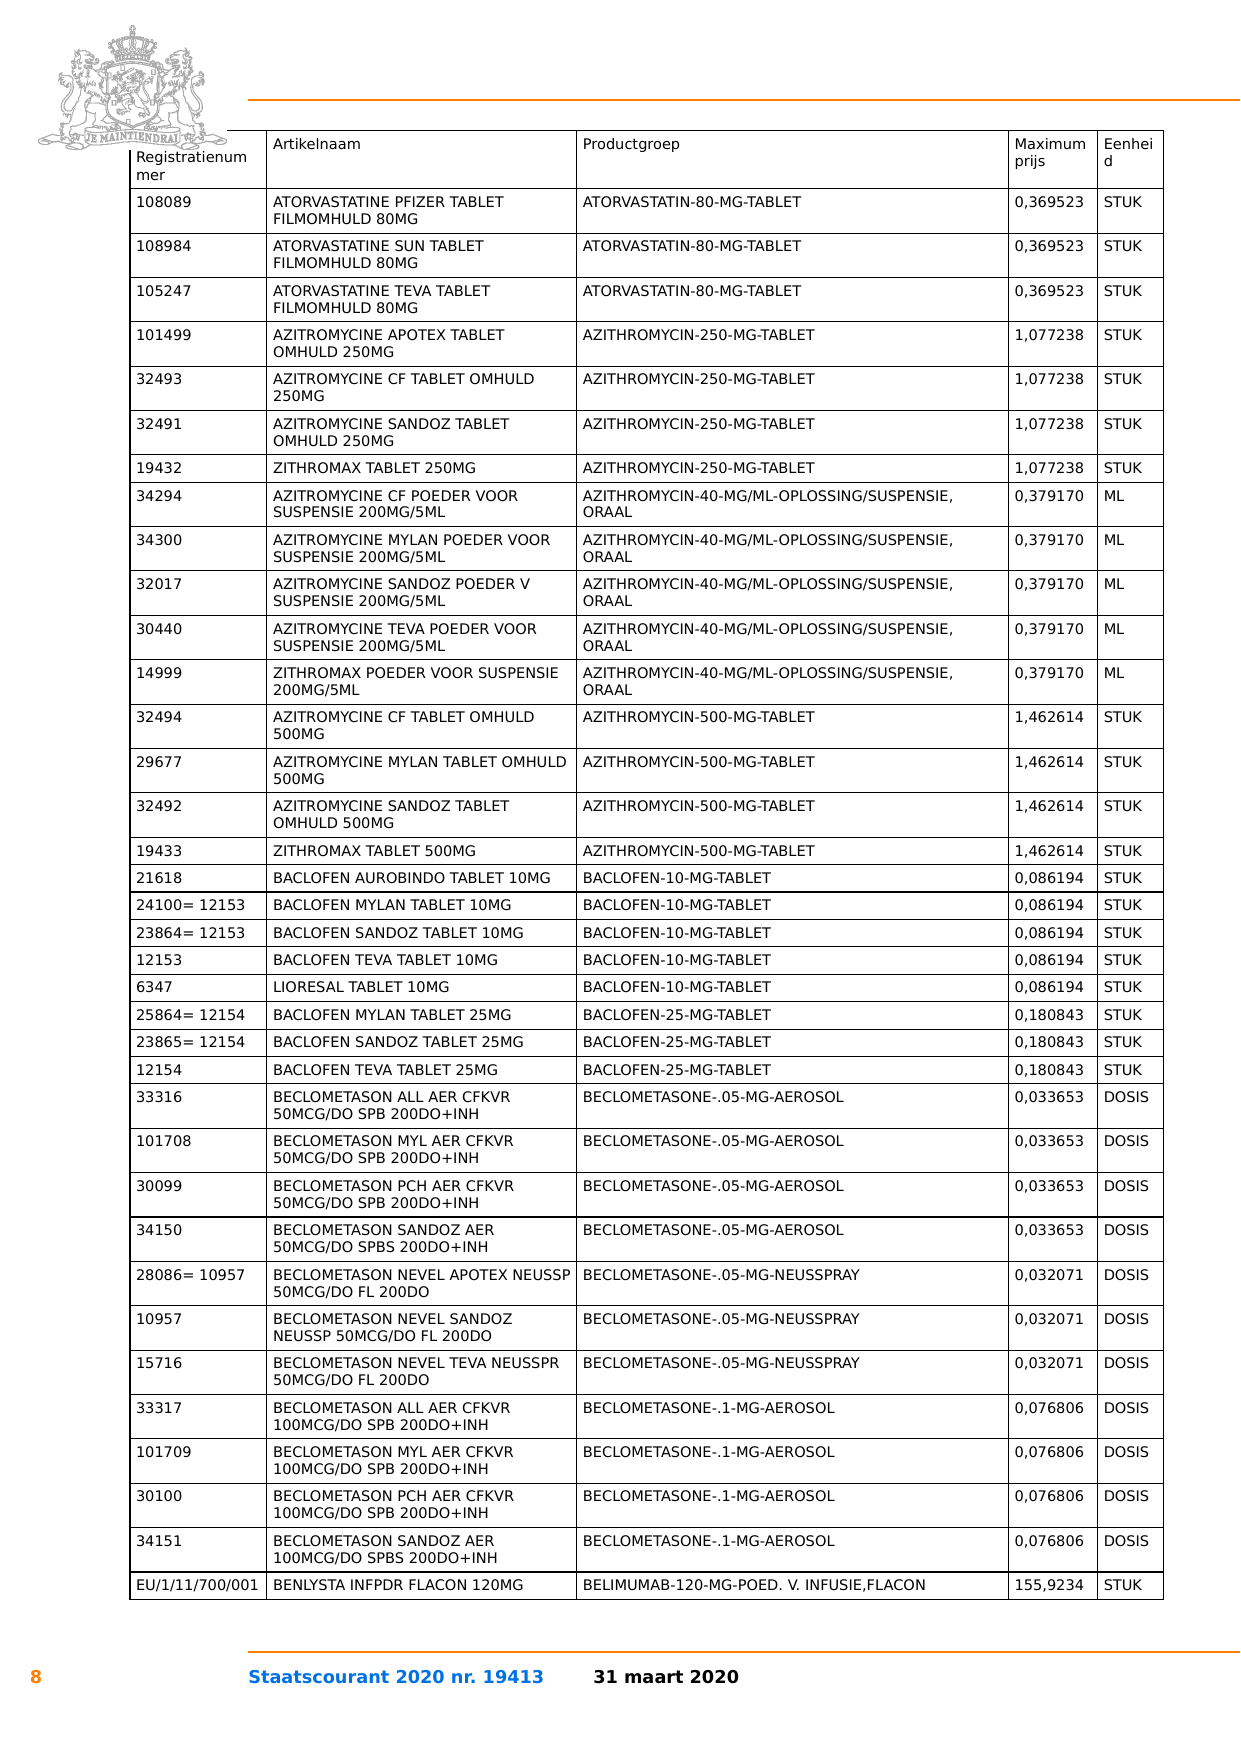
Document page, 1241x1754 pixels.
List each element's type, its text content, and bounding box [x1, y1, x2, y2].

table_cell BECLOMETASONE-.1-MG-AEROSOL [577, 1395, 1008, 1438]
table_cell STUK [1098, 234, 1163, 277]
table_cell BACLOFEN MYLAN TABLET 25MG [267, 1002, 576, 1028]
table_cell 30099 [131, 1173, 266, 1216]
table_cell 19432 [131, 455, 266, 482]
table_header Productgroep [577, 131, 1008, 188]
table_cell AZITROMYCINE SANDOZ TABLET OMHULD 250MG [267, 411, 576, 454]
table_cell AZITROMYCINE CF POEDER VOOR SUSPENSIE 200MG/5ML [267, 483, 576, 526]
table_cell DOSIS [1098, 1528, 1163, 1571]
table_cell STUK [1098, 1030, 1163, 1056]
table_cell 24100= 12153 [131, 893, 266, 919]
table_cell AZITHROMYCIN-40-MG/ML-OPLOSSING/SUSPENSIE, ORAAL [577, 616, 1008, 659]
table_cell 0,033653 [1009, 1218, 1097, 1261]
table_cell BECLOMETASON NEVEL SANDOZ NEUSSP 50MCG/DO FL 200DO [267, 1306, 576, 1349]
table_cell 0,180843 [1009, 1030, 1097, 1056]
table_cell ML [1098, 616, 1163, 659]
table_cell DOSIS [1098, 1351, 1163, 1394]
table_cell LIORESAL TABLET 10MG [267, 975, 576, 1001]
table_cell BECLOMETASON SANDOZ AER 50MCG/DO SPBS 200DO+INH [267, 1218, 576, 1261]
table_cell BACLOFEN MYLAN TABLET 10MG [267, 893, 576, 919]
table_cell 0,180843 [1009, 1057, 1097, 1083]
table_cell 19433 [131, 838, 266, 864]
table_cell 0,379170 [1009, 571, 1097, 615]
table_cell AZITROMYCINE SANDOZ TABLET OMHULD 500MG [267, 793, 576, 837]
table_cell BECLOMETASON PCH AER CFKVR 50MCG/DO SPB 200DO+INH [267, 1173, 576, 1216]
table_cell 0,379170 [1009, 660, 1097, 703]
table_cell 0,086194 [1009, 975, 1097, 1001]
table_cell 32492 [131, 793, 266, 837]
table_cell BECLOMETASON MYL AER CFKVR 100MCG/DO SPB 200DO+INH [267, 1439, 576, 1483]
table_cell 0,032071 [1009, 1262, 1097, 1305]
table_cell BACLOFEN-10-MG-TABLET [577, 865, 1008, 891]
table_cell DOSIS [1098, 1084, 1163, 1128]
table_cell STUK [1098, 322, 1163, 366]
table_cell BECLOMETASON SANDOZ AER 100MCG/DO SPBS 200DO+INH [267, 1528, 576, 1571]
table_cell ATORVASTATINE SUN TABLET FILMOMHULD 80MG [267, 234, 576, 277]
table_cell 32494 [131, 705, 266, 748]
table_cell STUK [1098, 920, 1163, 946]
table_cell BECLOMETASONE-.1-MG-AEROSOL [577, 1484, 1008, 1527]
table_cell 1,077238 [1009, 411, 1097, 454]
table_cell 105247 [131, 278, 266, 321]
table_cell BENLYSTA INFPDR FLACON 120MG [267, 1573, 576, 1599]
table_cell 0,086194 [1009, 920, 1097, 946]
table_cell DOSIS [1098, 1484, 1163, 1527]
table_cell STUK [1098, 189, 1163, 232]
table_cell 32493 [131, 367, 266, 410]
table_cell BECLOMETASON MYL AER CFKVR 50MCG/DO SPB 200DO+INH [267, 1129, 576, 1172]
table_cell DOSIS [1098, 1218, 1163, 1261]
table_cell AZITHROMYCIN-250-MG-TABLET [577, 455, 1008, 482]
table_cell 0,369523 [1009, 234, 1097, 277]
table_cell DOSIS [1098, 1439, 1163, 1483]
table_cell ATORVASTATIN-80-MG-TABLET [577, 278, 1008, 321]
table_cell 0,379170 [1009, 616, 1097, 659]
table_cell AZITROMYCINE TEVA POEDER VOOR SUSPENSIE 200MG/5ML [267, 616, 576, 659]
table_cell 1,077238 [1009, 322, 1097, 366]
table_cell AZITHROMYCIN-40-MG/ML-OPLOSSING/SUSPENSIE, ORAAL [577, 571, 1008, 615]
table_cell STUK [1098, 893, 1163, 919]
table_cell 0,379170 [1009, 483, 1097, 526]
table_cell 0,086194 [1009, 947, 1097, 974]
table_cell ZITHROMAX POEDER VOOR SUSPENSIE 200MG/5ML [267, 660, 576, 703]
table_cell BECLOMETASON ALL AER CFKVR 100MCG/DO SPB 200DO+INH [267, 1395, 576, 1438]
table_cell 34294 [131, 483, 266, 526]
table_cell 1,077238 [1009, 455, 1097, 482]
table_cell 0,033653 [1009, 1084, 1097, 1128]
table_header Artikelnaam [267, 131, 576, 188]
table_cell BECLOMETASONE-.05-MG-NEUSSPRAY [577, 1262, 1008, 1305]
table_cell STUK [1098, 865, 1163, 891]
table_cell ML [1098, 571, 1163, 615]
table_cell AZITHROMYCIN-40-MG/ML-OPLOSSING/SUSPENSIE, ORAAL [577, 660, 1008, 703]
table_cell ATORVASTATINE TEVA TABLET FILMOMHULD 80MG [267, 278, 576, 321]
table_cell STUK [1098, 793, 1163, 837]
table_cell AZITHROMYCIN-40-MG/ML-OPLOSSING/SUSPENSIE, ORAAL [577, 483, 1008, 526]
table_cell 28086= 10957 [131, 1262, 266, 1305]
table_cell BACLOFEN AUROBINDO TABLET 10MG [267, 865, 576, 891]
table_cell EU/1/11/700/001 [131, 1573, 266, 1599]
table_cell 10957 [131, 1306, 266, 1349]
table_cell 1,462614 [1009, 838, 1097, 864]
table_cell AZITROMYCINE CF TABLET OMHULD 250MG [267, 367, 576, 410]
table_cell 108984 [131, 234, 266, 277]
table_cell 0,033653 [1009, 1173, 1097, 1216]
table_cell 29677 [131, 749, 266, 792]
table_cell ATORVASTATINE PFIZER TABLET FILMOMHULD 80MG [267, 189, 576, 232]
table_cell BECLOMETASONE-.05-MG-NEUSSPRAY [577, 1306, 1008, 1349]
table_cell 32491 [131, 411, 266, 454]
table_cell 1,462614 [1009, 749, 1097, 792]
table_cell BACLOFEN-10-MG-TABLET [577, 947, 1008, 974]
table_cell AZITHROMYCIN-500-MG-TABLET [577, 838, 1008, 864]
table_cell 14999 [131, 660, 266, 703]
table_cell 15716 [131, 1351, 266, 1394]
table_cell 33317 [131, 1395, 266, 1438]
table_cell DOSIS [1098, 1129, 1163, 1172]
table_cell 0,032071 [1009, 1306, 1097, 1349]
table_cell 1,462614 [1009, 705, 1097, 748]
table_cell STUK [1098, 1002, 1163, 1028]
table_cell 0,369523 [1009, 189, 1097, 232]
table_cell 1,077238 [1009, 367, 1097, 410]
table_cell 101499 [131, 322, 266, 366]
table_cell STUK [1098, 947, 1163, 974]
table_cell ATORVASTATIN-80-MG-TABLET [577, 189, 1008, 232]
table_cell ML [1098, 527, 1163, 570]
table_cell BACLOFEN-25-MG-TABLET [577, 1030, 1008, 1056]
table_cell ML [1098, 483, 1163, 526]
table_cell 0,076806 [1009, 1484, 1097, 1527]
table_cell 0,033653 [1009, 1129, 1097, 1172]
table_cell 101709 [131, 1439, 266, 1483]
table_cell DOSIS [1098, 1306, 1163, 1349]
table_cell 0,379170 [1009, 527, 1097, 570]
table_cell 1,462614 [1009, 793, 1097, 837]
table_cell AZITHROMYCIN-250-MG-TABLET [577, 322, 1008, 366]
table_cell AZITROMYCINE CF TABLET OMHULD 500MG [267, 705, 576, 748]
table_cell 33316 [131, 1084, 266, 1128]
table_cell STUK [1098, 411, 1163, 454]
table_cell BECLOMETASON ALL AER CFKVR 50MCG/DO SPB 200DO+INH [267, 1084, 576, 1128]
table_cell 32017 [131, 571, 266, 615]
table_cell BECLOMETASONE-.1-MG-AEROSOL [577, 1528, 1008, 1571]
table_header Eenheid [1098, 131, 1163, 188]
table_cell AZITHROMYCIN-500-MG-TABLET [577, 749, 1008, 792]
table_cell BACLOFEN SANDOZ TABLET 10MG [267, 920, 576, 946]
table_cell BACLOFEN-25-MG-TABLET [577, 1057, 1008, 1083]
table_cell BECLOMETASONE-.05-MG-NEUSSPRAY [577, 1351, 1008, 1394]
table_cell BACLOFEN TEVA TABLET 10MG [267, 947, 576, 974]
table_cell 12154 [131, 1057, 266, 1083]
table_cell AZITHROMYCIN-250-MG-TABLET [577, 367, 1008, 410]
table_cell STUK [1098, 975, 1163, 1001]
table_cell 6347 [131, 975, 266, 1001]
table_cell 0,076806 [1009, 1395, 1097, 1438]
table_cell BACLOFEN-10-MG-TABLET [577, 893, 1008, 919]
table_cell BACLOFEN-10-MG-TABLET [577, 975, 1008, 1001]
table_cell AZITROMYCINE SANDOZ POEDER V SUSPENSIE 200MG/5ML [267, 571, 576, 615]
table_cell STUK [1098, 1573, 1163, 1599]
table_cell ML [1098, 660, 1163, 703]
table_cell 0,076806 [1009, 1439, 1097, 1483]
table_cell BECLOMETASON PCH AER CFKVR 100MCG/DO SPB 200DO+INH [267, 1484, 576, 1527]
table_cell AZITHROMYCIN-500-MG-TABLET [577, 793, 1008, 837]
table_cell 0,086194 [1009, 865, 1097, 891]
table_cell STUK [1098, 367, 1163, 410]
table_cell 23864= 12153 [131, 920, 266, 946]
table_cell STUK [1098, 1057, 1163, 1083]
table_cell 101708 [131, 1129, 266, 1172]
table_cell 34151 [131, 1528, 266, 1571]
table_cell 23865= 12154 [131, 1030, 266, 1056]
table_cell BACLOFEN SANDOZ TABLET 25MG [267, 1030, 576, 1056]
table_cell 0,369523 [1009, 278, 1097, 321]
table_cell BECLOMETASON NEVEL APOTEX NEUSSP 50MCG/DO FL 200DO [267, 1262, 576, 1305]
table_cell STUK [1098, 838, 1163, 864]
table_cell 0,032071 [1009, 1351, 1097, 1394]
table_cell 108089 [131, 189, 266, 232]
table_cell AZITROMYCINE MYLAN TABLET OMHULD 500MG [267, 749, 576, 792]
table_cell ATORVASTATIN-80-MG-TABLET [577, 234, 1008, 277]
table_cell BECLOMETASON NEVEL TEVA NEUSSPR 50MCG/DO FL 200DO [267, 1351, 576, 1394]
table_cell 25864= 12154 [131, 1002, 266, 1028]
table_cell BECLOMETASONE-.05-MG-AEROSOL [577, 1173, 1008, 1216]
table_cell STUK [1098, 705, 1163, 748]
table_cell 30440 [131, 616, 266, 659]
table_cell DOSIS [1098, 1262, 1163, 1305]
table_cell DOSIS [1098, 1173, 1163, 1216]
table_cell 30100 [131, 1484, 266, 1527]
table_cell AZITHROMYCIN-40-MG/ML-OPLOSSING/SUSPENSIE, ORAAL [577, 527, 1008, 570]
table_cell AZITROMYCINE APOTEX TABLET OMHULD 250MG [267, 322, 576, 366]
table_cell BECLOMETASONE-.05-MG-AEROSOL [577, 1084, 1008, 1128]
table_cell BECLOMETASONE-.05-MG-AEROSOL [577, 1218, 1008, 1261]
table_cell DOSIS [1098, 1395, 1163, 1438]
table_cell BACLOFEN-25-MG-TABLET [577, 1002, 1008, 1028]
table_cell BACLOFEN-10-MG-TABLET [577, 920, 1008, 946]
table_cell 34300 [131, 527, 266, 570]
table_cell 0,076806 [1009, 1528, 1097, 1571]
table_cell ZITHROMAX TABLET 250MG [267, 455, 576, 482]
table_cell 12153 [131, 947, 266, 974]
table_header Maximumprijs [1009, 131, 1097, 188]
table_cell 0,180843 [1009, 1002, 1097, 1028]
table_cell AZITHROMYCIN-250-MG-TABLET [577, 411, 1008, 454]
table_cell 34150 [131, 1218, 266, 1261]
table_header Registratienummer [131, 131, 266, 188]
table_cell BACLOFEN TEVA TABLET 25MG [267, 1057, 576, 1083]
table_cell 155,9234 [1009, 1573, 1097, 1599]
table_cell STUK [1098, 278, 1163, 321]
table_cell BELIMUMAB-120-MG-POED. V. INFUSIE,FLACON [577, 1573, 1008, 1599]
table_cell 21618 [131, 865, 266, 891]
picture [38, 25, 227, 150]
table_cell BECLOMETASONE-.1-MG-AEROSOL [577, 1439, 1008, 1483]
table_cell AZITHROMYCIN-500-MG-TABLET [577, 705, 1008, 748]
table_cell STUK [1098, 455, 1163, 482]
table_cell STUK [1098, 749, 1163, 792]
table_cell ZITHROMAX TABLET 500MG [267, 838, 576, 864]
table_cell AZITROMYCINE MYLAN POEDER VOOR SUSPENSIE 200MG/5ML [267, 527, 576, 570]
table_cell 0,086194 [1009, 893, 1097, 919]
table_cell BECLOMETASONE-.05-MG-AEROSOL [577, 1129, 1008, 1172]
